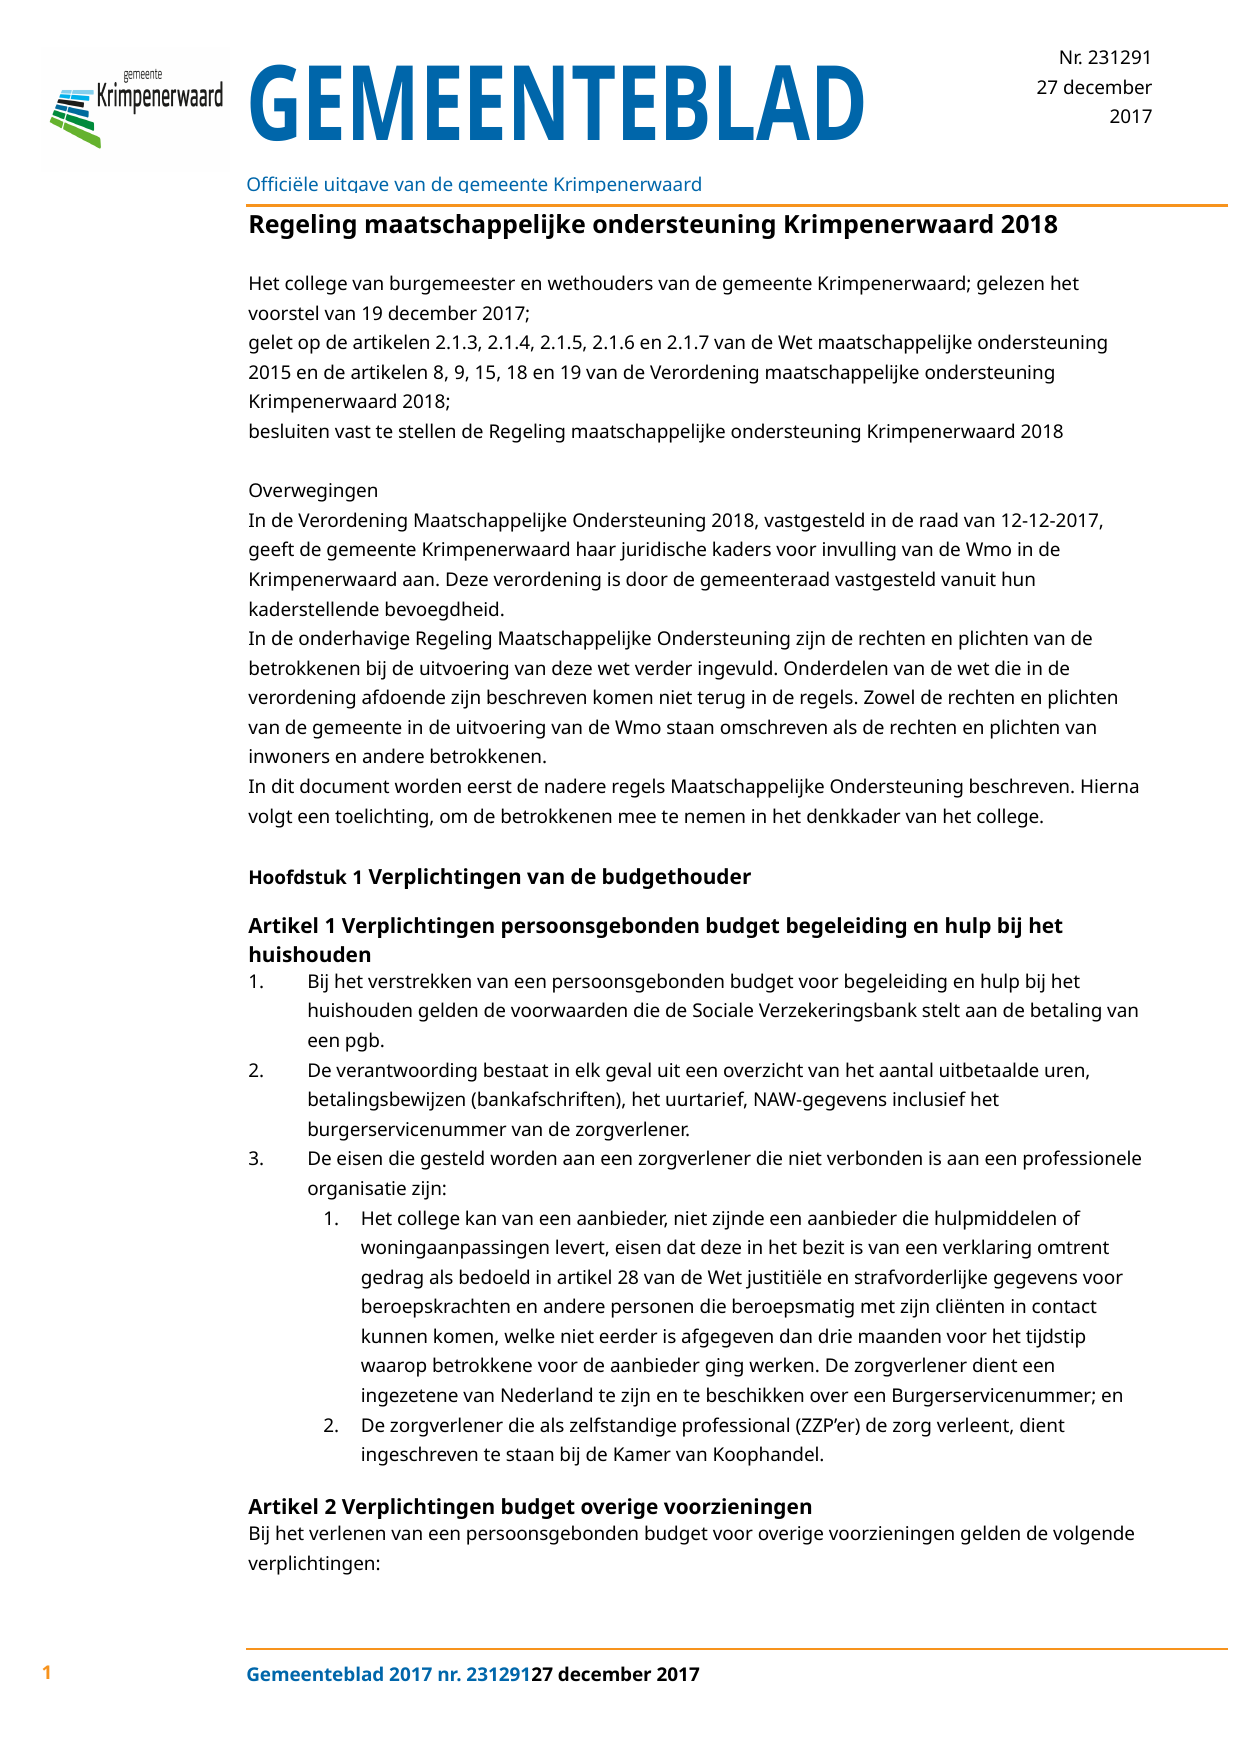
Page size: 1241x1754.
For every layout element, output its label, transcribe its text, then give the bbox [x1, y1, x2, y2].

text Het college van burgemeester en wethouders van de gemeente Krimpenerwaard; gelezen het voorstel van 19 december 2017; [248, 270, 1152, 326]
text In de onderhavige Regeling Maatschappelijke Ondersteuning zijn de rechten en plichten van de betrokkenen bij de uitvoering van deze wet verder ingevuld. Onderdelen van de wet die in de verordening afdoende zijn beschreven komen niet terug in de regels. Zowel de rechten en plichten van de gemeente in de uitvoering van de Wmo staan omschreven als de rechten en plichten van inwoners en andere betrokkenen. [248, 625, 1152, 769]
list De zorgverlener die als zelfstandige professional (ZZP’er) de zorg verleent, dient ingeschreven te staan bij de Kamer van Koophandel. [323, 1412, 1152, 1467]
text In dit document worden eerst de nadere regels Maatschappelijke Ondersteuning beschreven. Hierna volgt een toelichting, om de betrokkenen mee te nemen in het denkkader van het college. [248, 773, 1152, 828]
text besluiten vast te stellen de Regeling maatschappelijke ondersteuning Krimpenerwaard 2018 [248, 418, 1152, 444]
text Regeling maatschappelijke ondersteuning Krimpenerwaard 2018 [248, 207, 1152, 241]
picture [41, 47, 231, 172]
text Bij het verlenen van een persoonsgebonden budget voor overige voorzieningen gelden de volgende verplichtingen: [248, 1520, 1152, 1576]
text Artikel 2 Verplichtingen budget overige voorzieningen [248, 1492, 1152, 1520]
text Artikel 1 Verplichtingen persoonsgebonden budget begeleiding en hulp bij het huishouden [248, 911, 1152, 968]
text Hoofdstuk 1 Verplichtingen van de budgethouder [248, 862, 1152, 890]
text gelet op de artikelen 2.1.3, 2.1.4, 2.1.5, 2.1.6 en 2.1.7 van de Wet maatschappelijke ondersteuning 2015 en de artikelen 8, 9, 15, 18 en 19 van de Verordening maatschappelijke ondersteuning Krimpenerwaard 2018; [248, 329, 1152, 414]
text In de Verordening Maatschappelijke Ondersteuning 2018, vastgesteld in de raad van 12-12-2017, geeft de gemeente Krimpenerwaard haar juridische kaders voor invulling van de Wmo in de Krimpenerwaard aan. Deze verordening is door de gemeenteraad vastgesteld vanuit hun kaderstellende bevoegdheid. [248, 507, 1152, 621]
text Overwegingen [248, 477, 1152, 503]
list Het college kan van een aanbieder, niet zijnde een aanbieder die hulpmiddelen of woningaanpassingen levert, eisen dat deze in het bezit is van een verklaring omtrent gedrag als bedoeld in artikel 28 van de Wet justitiële en strafvorderlijke gegevens voor beroepskrachten en andere personen die beroepsmatig met zijn cliënten in contact kunnen komen, welke niet eerder is afgegeven dan drie maanden voor het tijdstip waarop betrokkene voor de aanbieder ging werken. De zorgverlener dient een ingezetene van Nederland te zijn en te beschikken over een Burgerservicenummer; en [323, 1205, 1152, 1408]
list Bij het verstrekken van een persoonsgebonden budget voor begeleiding en hulp bij het huishouden gelden de voorwaarden die de Sociale Verzekeringsbank stelt aan de betaling van een pgb. [248, 968, 1152, 1053]
list De eisen die gesteld worden aan een zorgverlener die niet verbonden is aan een professionele organisatie zijn: [248, 1146, 1152, 1201]
list De verantwoording bestaat in elk geval uit een overzicht van het aantal uitbetaalde uren, betalingsbewijzen (bankafschriften), het uurtarief, NAW-gegevens inclusief het burgerservicenummer van de zorgverlener. [248, 1057, 1152, 1142]
